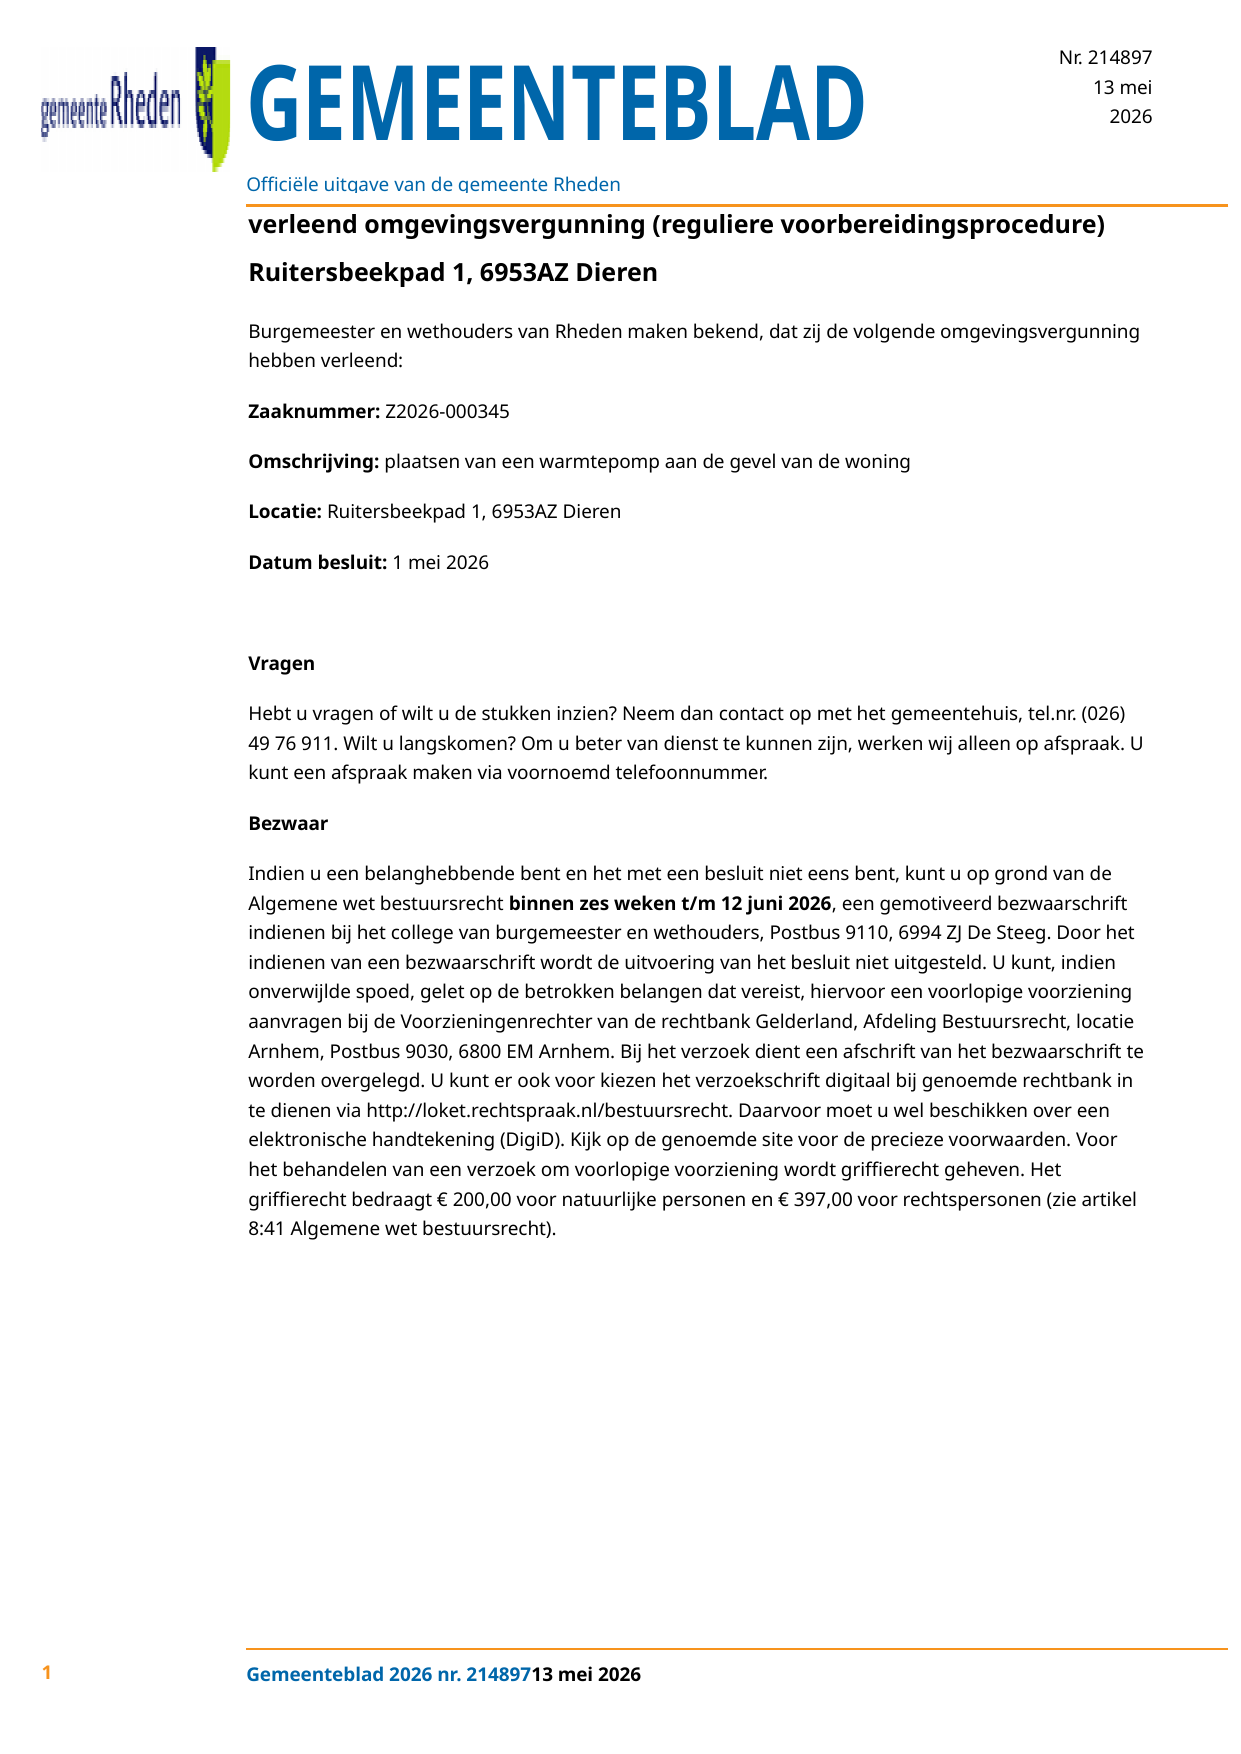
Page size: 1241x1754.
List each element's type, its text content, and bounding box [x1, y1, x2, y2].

text Vragen [248, 650, 1152, 676]
text Locatie: Ruitersbeekpad 1, 6953AZ Dieren [248, 499, 1152, 524]
text verleend omgevingsvergunning (reguliere voorbereidingsprocedure) Ruitersbeekpad 1, 6953AZ Dieren [248, 207, 1152, 288]
text Hebt u vragen of wilt u de stukken inzien? Neem dan contact op met het gemeentehuis, tel.nr. (026) 49 76 911. Wilt u langskomen? Om u beter van dienst te kunnen zijn, werken wij alleen op afspraak. U kunt een afspraak maken via voornoemd telefoonnummer. [248, 700, 1152, 785]
text Datum besluit: 1 mei 2026 [248, 549, 1152, 575]
text Burgemeester en wethouders van Rheden maken bekend, dat zij de volgende omgevingsvergunning hebben verleend: [248, 318, 1152, 373]
text Omschrijving: plaatsen van een warmtepomp aan de gevel van de woning [248, 448, 1152, 474]
text Indien u een belanghebbende bent en het met een besluit niet eens bent, kunt u op grond van de Algemene wet bestuursrecht binnen zes weken t/m 12 juni 2026, een gemotiveerd bezwaarschrift indienen bij het college van burgemeester en wethouders, Postbus 9110, 6994 ZJ De Steeg. Door het indienen van een bezwaarschrift wordt de uitvoering van het besluit niet uitgesteld. U kunt, indien onverwijlde spoed, gelet op de betrokken belangen dat vereist, hiervoor een voorlopige voorziening aanvragen bij de Voorzieningenrechter van de rechtbank Gelderland, Afdeling Bestuursrecht, locatie Arnhem, Postbus 9030, 6800 EM Arnhem. Bij het verzoek dient een afschrift van het bezwaarschrift te worden overgelegd. U kunt er ook voor kiezen het verzoekschrift digitaal bij genoemde rechtbank in te dienen via http://loket.rechtspraak.nl/bestuursrecht. Daarvoor moet u wel beschikken over een elektronische handtekening (DigiD). Kijk op de genoemde site voor de precieze voorwaarden. Voor het behandelen van een verzoek om voorlopige voorziening wordt griffierecht geheven. Het griffierecht bedraagt € 200,00 voor natuurlijke personen en € 397,00 voor rechtspersonen (zie artikel 8:41 Algemene wet bestuursrecht). [248, 860, 1152, 1241]
text Bezwaar [248, 810, 1152, 836]
text Zaaknummer: Z2026-000345 [248, 398, 1152, 424]
picture [41, 47, 231, 172]
